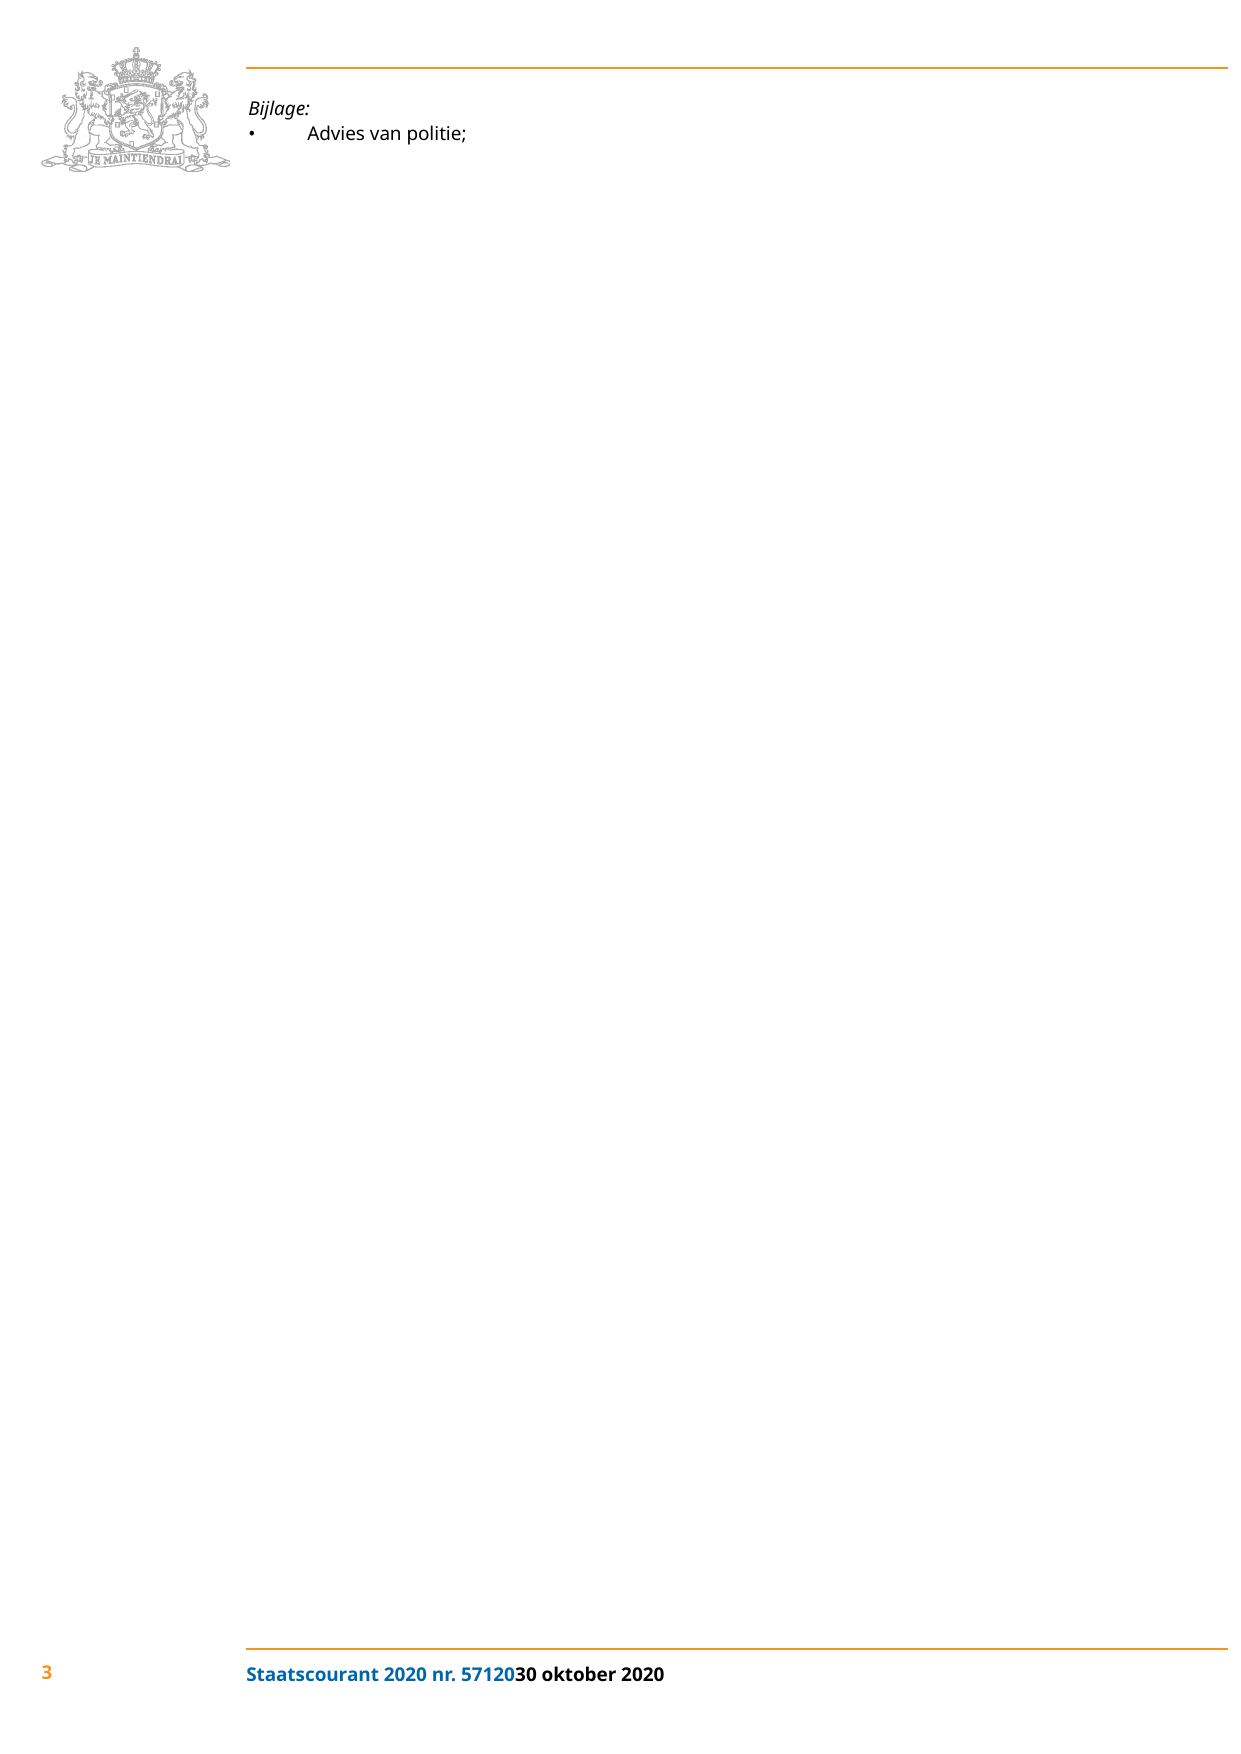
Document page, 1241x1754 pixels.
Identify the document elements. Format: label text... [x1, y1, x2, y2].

text Bijlage: [248, 95, 1152, 121]
picture [41, 47, 231, 172]
list Advies van politie; [248, 121, 1152, 146]
